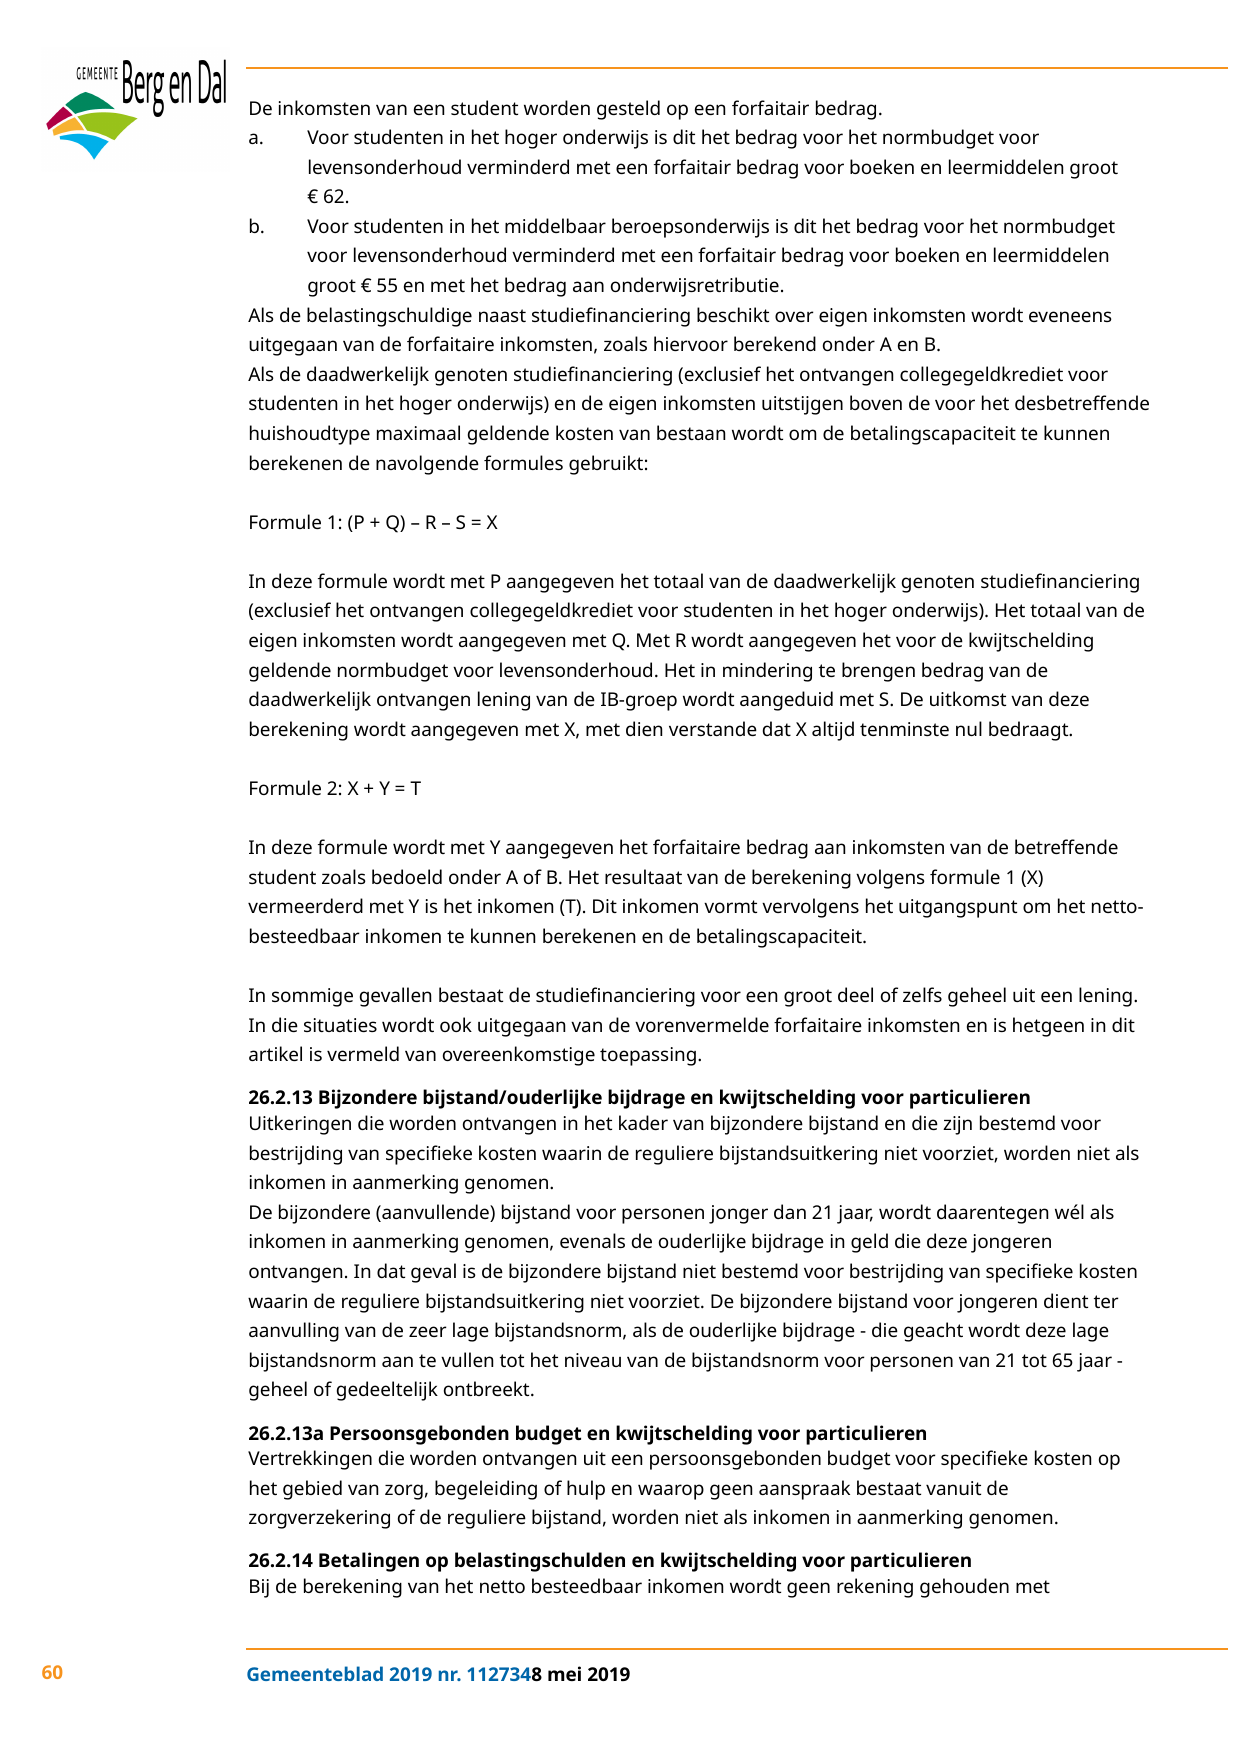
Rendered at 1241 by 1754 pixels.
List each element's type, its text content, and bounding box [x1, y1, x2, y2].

text Vertrekkingen die worden ontvangen uit een persoonsgebonden budget voor specifieke kosten op het gebied van zorg, begeleiding of hulp en waarop geen aanspraak bestaat vanuit de zorgverzekering of de reguliere bijstand, worden niet als inkomen in aanmerking genomen. [248, 1445, 1152, 1530]
text 26.2.13 Bijzondere bijstand/ouderlijke bijdrage en kwijtschelding voor particulieren [248, 1084, 1152, 1110]
text Als de daadwerkelijk genoten studiefinanciering (exclusief het ontvangen collegegeldkrediet voor studenten in het hoger onderwijs) en de eigen inkomsten uitstijgen boven de voor het desbetreffende huishoudtype maximaal geldende kosten van bestaan wordt om de betalingscapaciteit te kunnen berekenen de navolgende formules gebruikt: [248, 361, 1152, 476]
text Uitkeringen die worden ontvangen in het kader van bijzondere bijstand en die zijn bestemd voor bestrijding van specifieke kosten waarin de reguliere bijstandsuitkering niet voorziet, worden niet als inkomen in aanmerking genomen. [248, 1110, 1152, 1195]
picture [41, 47, 231, 172]
text Bij de berekening van het netto besteedbaar inkomen wordt geen rekening gehouden met [248, 1573, 1152, 1599]
text Formule 1: (P + Q) – R – S = X [248, 509, 1152, 535]
text 26.2.14 Betalingen op belastingschulden en kwijtschelding voor particulieren [248, 1548, 1152, 1573]
text Als de belastingschuldige naast studiefinanciering beschikt over eigen inkomsten wordt eveneens uitgegaan van de forfaitaire inkomsten, zoals hiervoor berekend onder A en B. [248, 302, 1152, 357]
text Formule 2: X + Y = T [248, 775, 1152, 801]
text 26.2.13a Persoonsgebonden budget en kwijtschelding voor particulieren [248, 1420, 1152, 1445]
text In deze formule wordt met P aangegeven het totaal van de daadwerkelijk genoten studiefinanciering (exclusief het ontvangen collegegeldkrediet voor studenten in het hoger onderwijs). Het totaal van de eigen inkomsten wordt aangegeven met Q. Met R wordt aangegeven het voor de kwijtschelding geldende normbudget voor levensonderhoud. Het in mindering te brengen bedrag van de daadwerkelijk ontvangen lening van de IB-groep wordt aangeduid met S. De uitkomst van deze berekening wordt aangegeven met X, met dien verstande dat X altijd tenminste nul bedraagt. [248, 568, 1152, 742]
list Voor studenten in het hoger onderwijs is dit het bedrag voor het normbudget voor levensonderhoud verminderd met een forfaitair bedrag voor boeken en leermiddelen groot € 62. [248, 124, 1152, 209]
text In deze formule wordt met Y aangegeven het forfaitaire bedrag aan inkomsten van de betreffende student zoals bedoeld onder A of B. Het resultaat van de berekening volgens formule 1 (X) vermeerderd met Y is het inkomen (T). Dit inkomen vormt vervolgens het uitgangspunt om het netto-besteedbaar inkomen te kunnen berekenen en de betalingscapaciteit. [248, 834, 1152, 949]
text In sommige gevallen bestaat de studiefinanciering voor een groot deel of zelfs geheel uit een lening. In die situaties wordt ook uitgegaan van de vorenvermelde forfaitaire inkomsten en is hetgeen in dit artikel is vermeld van overeenkomstige toepassing. [248, 982, 1152, 1067]
text De inkomsten van een student worden gesteld op een forfaitair bedrag. [248, 95, 1152, 121]
list Voor studenten in het middelbaar beroepsonderwijs is dit het bedrag voor het normbudget voor levensonderhoud verminderd met een forfaitair bedrag voor boeken en leermiddelen groot € 55 en met het bedrag aan onderwijsretributie. [248, 213, 1152, 298]
text De bijzondere (aanvullende) bijstand voor personen jonger dan 21 jaar, wordt daarentegen wél als inkomen in aanmerking genomen, evenals de ouderlijke bijdrage in geld die deze jongeren ontvangen. In dat geval is de bijzondere bijstand niet bestemd voor bestrijding van specifieke kosten waarin de reguliere bijstandsuitkering niet voorziet. De bijzondere bijstand voor jongeren dient ter aanvulling van de zeer lage bijstandsnorm, als de ouderlijke bijdrage - die geacht wordt deze lage bijstandsnorm aan te vullen tot het niveau van de bijstandsnorm voor personen van 21 tot 65 jaar - geheel of gedeeltelijk ontbreekt. [248, 1199, 1152, 1402]
